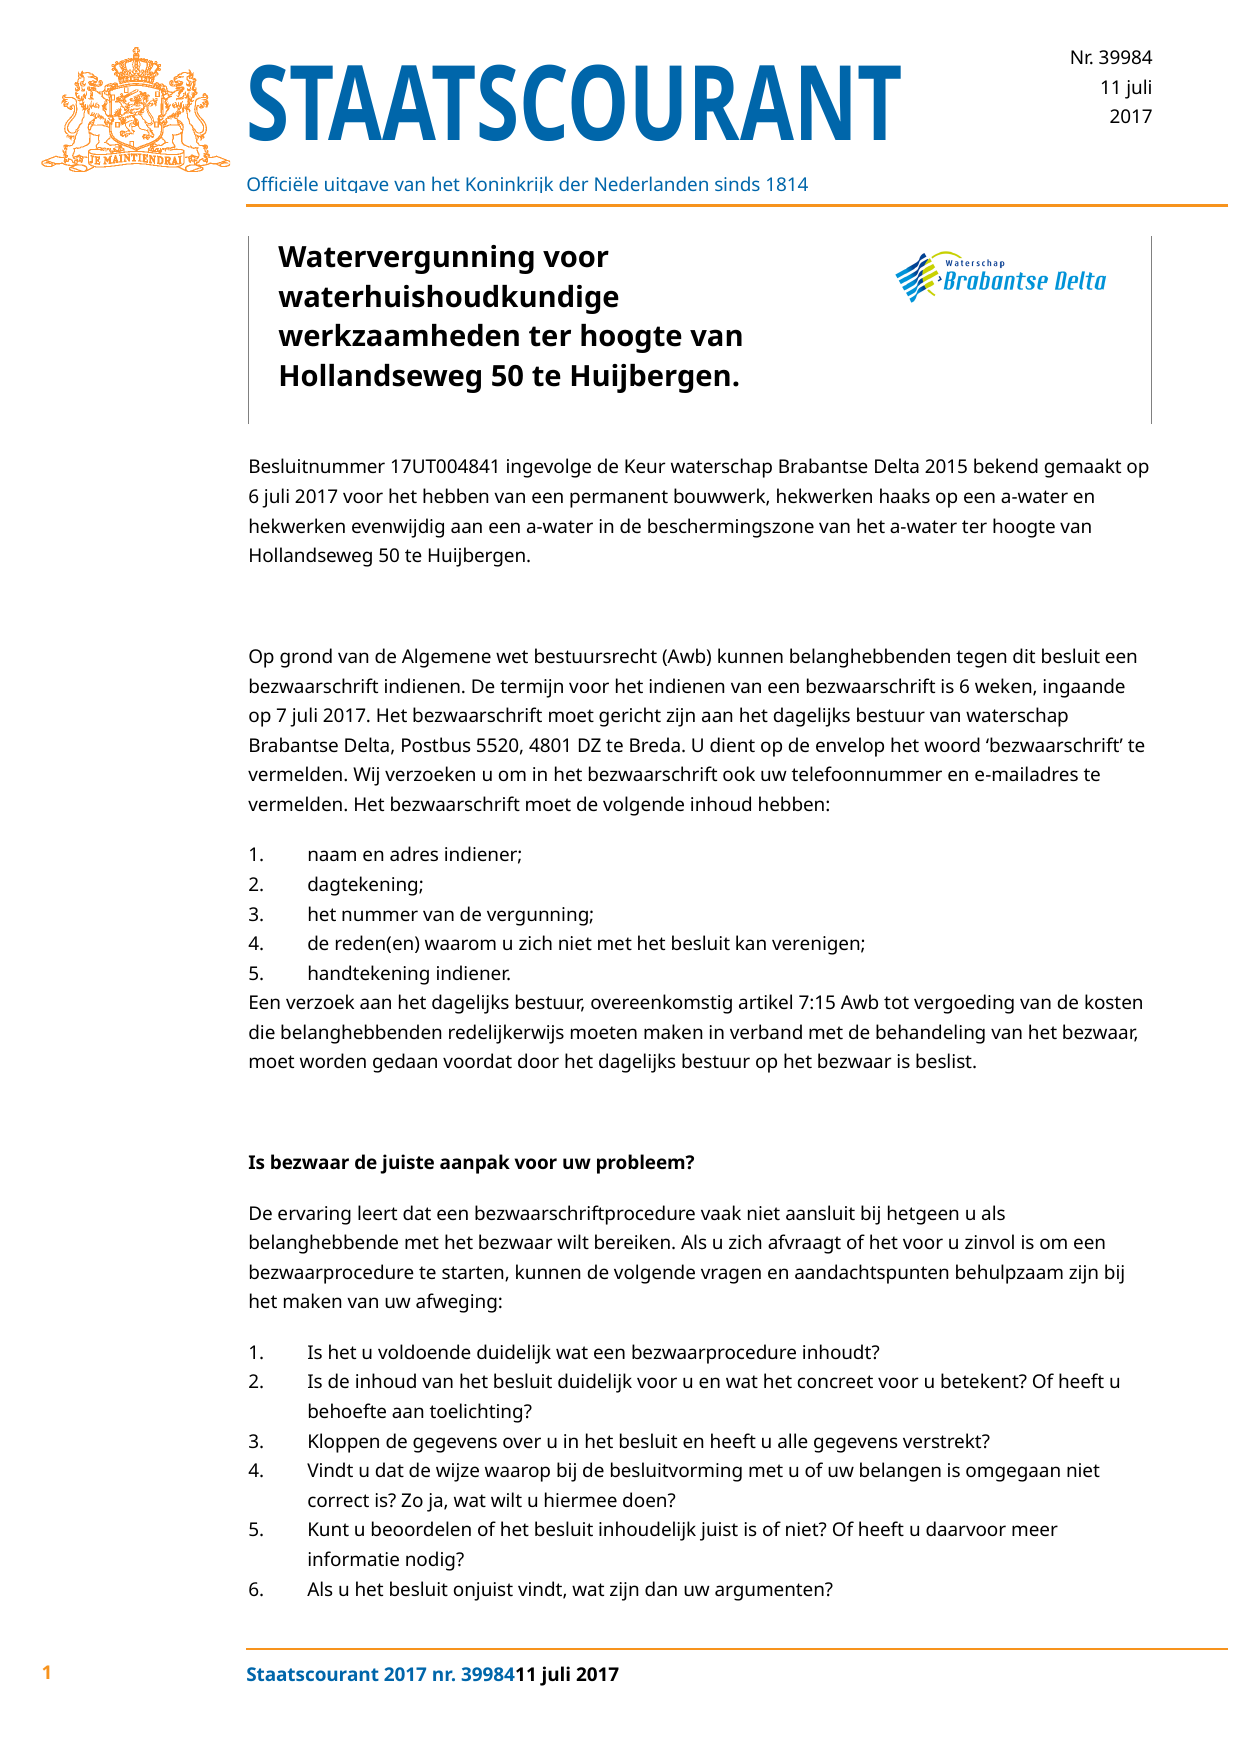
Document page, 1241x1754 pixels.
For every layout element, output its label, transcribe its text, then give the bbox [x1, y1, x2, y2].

text De ervaring leert dat een bezwaarschriftprocedure vaak niet aansluit bij hetgeen u als belanghebbende met het bezwaar wilt bereiken. Als u zich afvraagt of het voor u zinvol is om een bezwaarprocedure te starten, kunnen de volgende vragen en aandachtspunten behulpzaam zijn bij het maken van uw afweging: [248, 1200, 1152, 1314]
table_header Watervergunning voor waterhuishoudkundige werkzaamheden ter hoogte van Hollandseweg 50 te Huijbergen. [249, 236, 850, 424]
picture [41, 47, 231, 172]
list Vindt u dat de wijze waarop bij de besluitvorming met u of uw belangen is omgegaan niet correct is? Zo ja, wat wilt u hiermee doen? [248, 1457, 1152, 1513]
text Een verzoek aan het dagelijks bestuur, overeenkomstig artikel 7:15 Awb tot vergoeding van de kosten die belanghebbenden redelijkerwijs moeten maken in verband met de behandeling van het bezwaar, moet worden gedaan voordat door het dagelijks bestuur op het bezwaar is beslist. [248, 989, 1152, 1074]
list Kunt u beoordelen of het besluit inhoudelijk juist is of niet? Of heeft u daarvoor meer informatie nodig? [248, 1517, 1152, 1572]
text Besluitnummer 17UT004841 ingevolge de Keur waterschap Brabantse Delta 2015 bekend gemaakt op 6 juli 2017 voor het hebben van een permanent bouwwerk, hekwerken haaks op een a-water en hekwerken evenwijdig aan een a-water in de beschermingszone van het a-water ter hoogte van Hollandseweg 50 te Huijbergen. [248, 454, 1152, 568]
list Is de inhoud van het besluit duidelijk voor u en wat het concreet voor u betekent? Of heeft u behoefte aan toelichting? [248, 1369, 1152, 1424]
text Op grond van de Algemene wet bestuursrecht (Awb) kunnen belanghebbenden tegen dit besluit een bezwaarschrift indienen. De termijn voor het indienen van een bezwaarschrift is 6 weken, ingaande op 7 juli 2017. Het bezwaarschrift moet gericht zijn aan het dagelijks bestuur van waterschap Brabantse Delta, Postbus 5520, 4801 DZ te Breda. U dient op de envelop het woord ‘bezwaarschrift’ te vermelden. Wij verzoeken u om in het bezwaarschrift ook uw telefoonnummer en e‑mailadres te vermelden. Het bezwaarschrift moet de volgende inhoud hebben: [248, 643, 1152, 817]
picture [882, 236, 1119, 316]
list Is het u voldoende duidelijk wat een bezwaarprocedure inhoudt? [248, 1339, 1152, 1365]
list naam en adres indiener; [248, 842, 1152, 867]
list Als u het besluit onjuist vindt, wat zijn dan uw argumenten? [248, 1576, 1152, 1601]
list dagtekening; [248, 871, 1152, 897]
list de reden(en) waarom u zich niet met het besluit kan verenigen; [248, 930, 1152, 956]
text Is bezwaar de juiste aanpak voor uw probleem? [248, 1149, 1152, 1175]
list Kloppen de gegevens over u in het besluit en heeft u alle gegevens verstrekt? [248, 1428, 1152, 1453]
list het nummer van de vergunning; [248, 901, 1152, 926]
table_header [850, 236, 1151, 424]
list handtekening indiener. [248, 960, 1152, 986]
